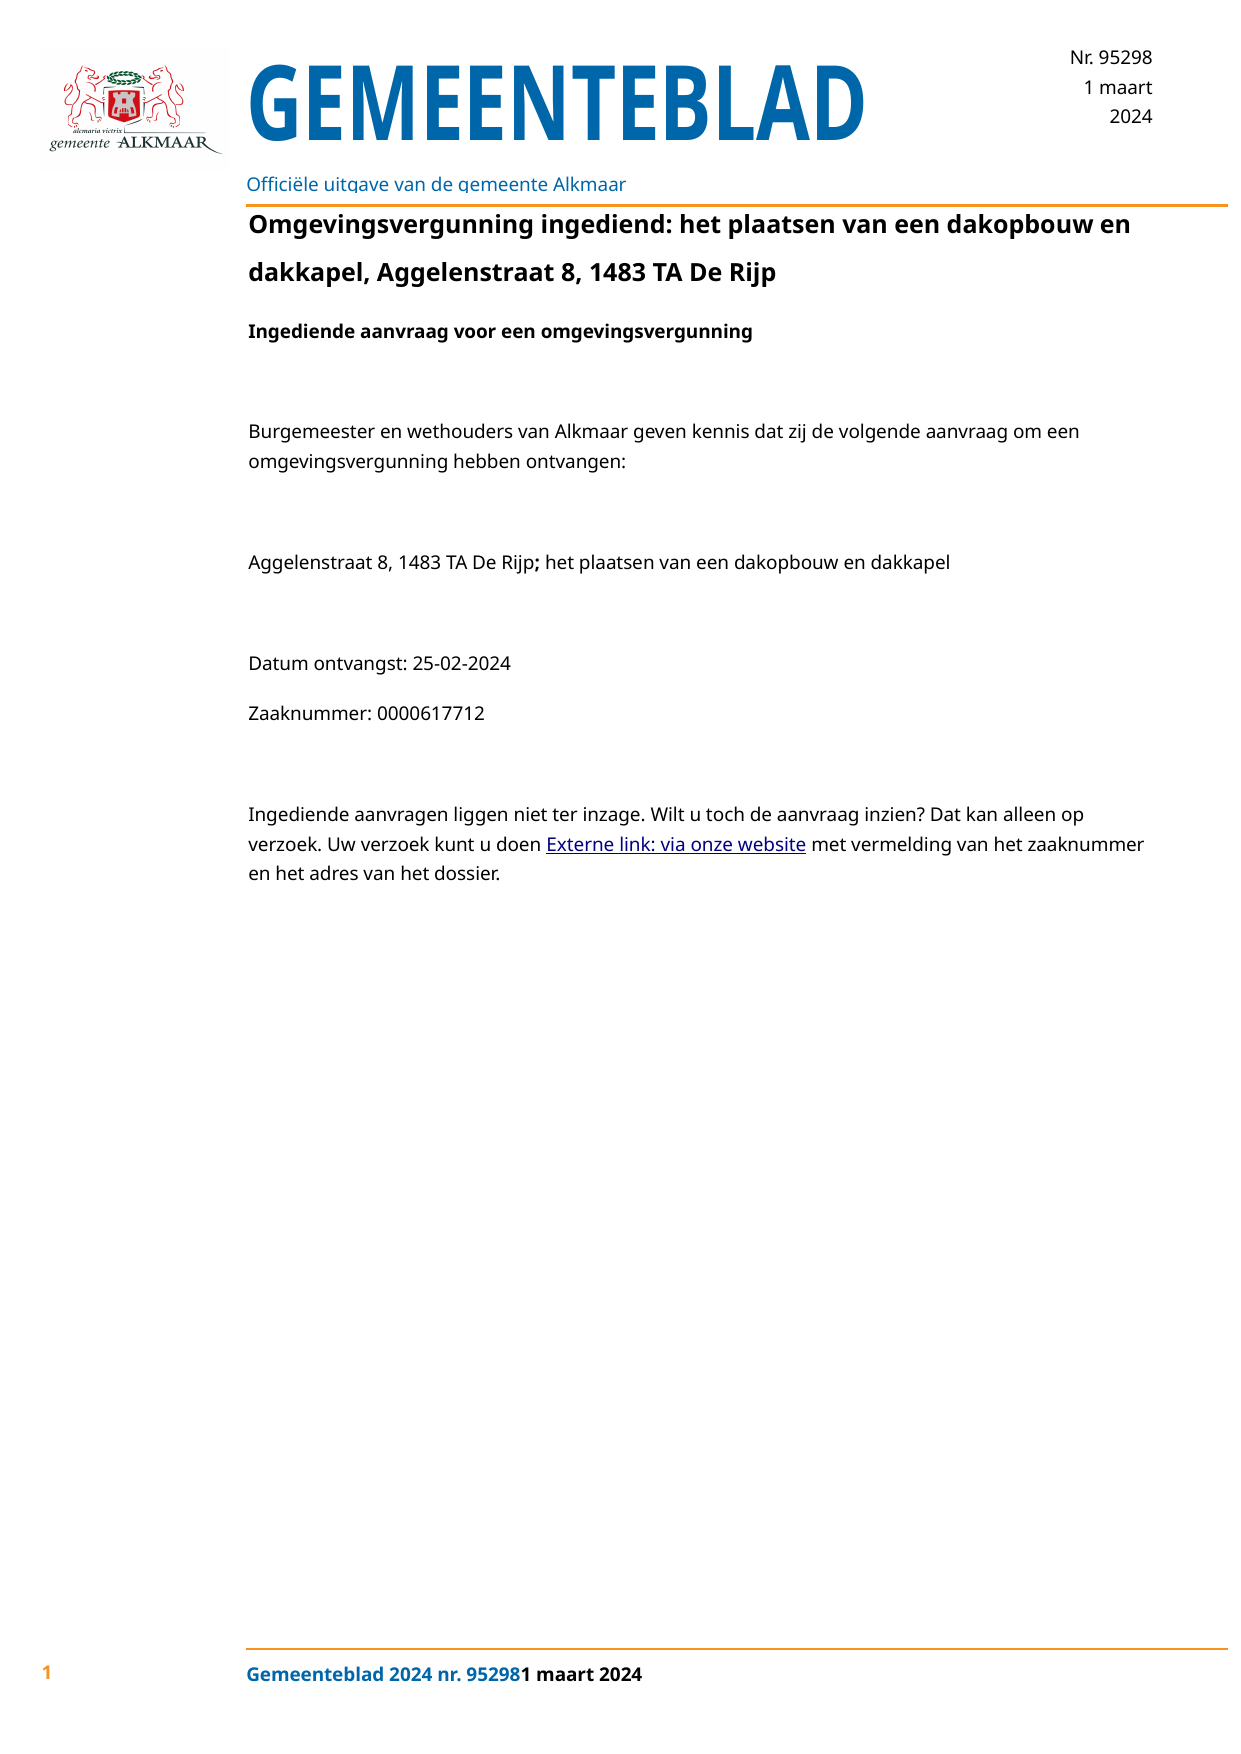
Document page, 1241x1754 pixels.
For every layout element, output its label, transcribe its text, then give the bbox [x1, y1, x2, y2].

text Omgevingsvergunning ingediend: het plaatsen van een dakopbouw en dakkapel, Aggelenstraat 8, 1483 TA De Rijp [248, 207, 1152, 288]
text Ingediende aanvraag voor een omgevingsvergunning [248, 318, 1152, 344]
text Burgemeester en wethouders van Alkmaar geven kennis dat zij de volgende aanvraag om een omgevingsvergunning hebben ontvangen: [248, 419, 1152, 474]
text Ingediende aanvragen liggen niet ter inzage. Wilt u toch de aanvraag inzien? Dat kan alleen op verzoek. Uw verzoek kunt u doen Externe link: via onze website met vermelding van het zaaknummer en het adres van het dossier. [248, 801, 1152, 886]
picture [41, 47, 231, 172]
text Zaaknummer: 0000617712 [248, 700, 1152, 726]
text Aggelenstraat 8, 1483 TA De Rijp; het plaatsen van een dakopbouw en dakkapel [248, 549, 1152, 575]
text Datum ontvangst: 25-02-2024 [248, 650, 1152, 676]
